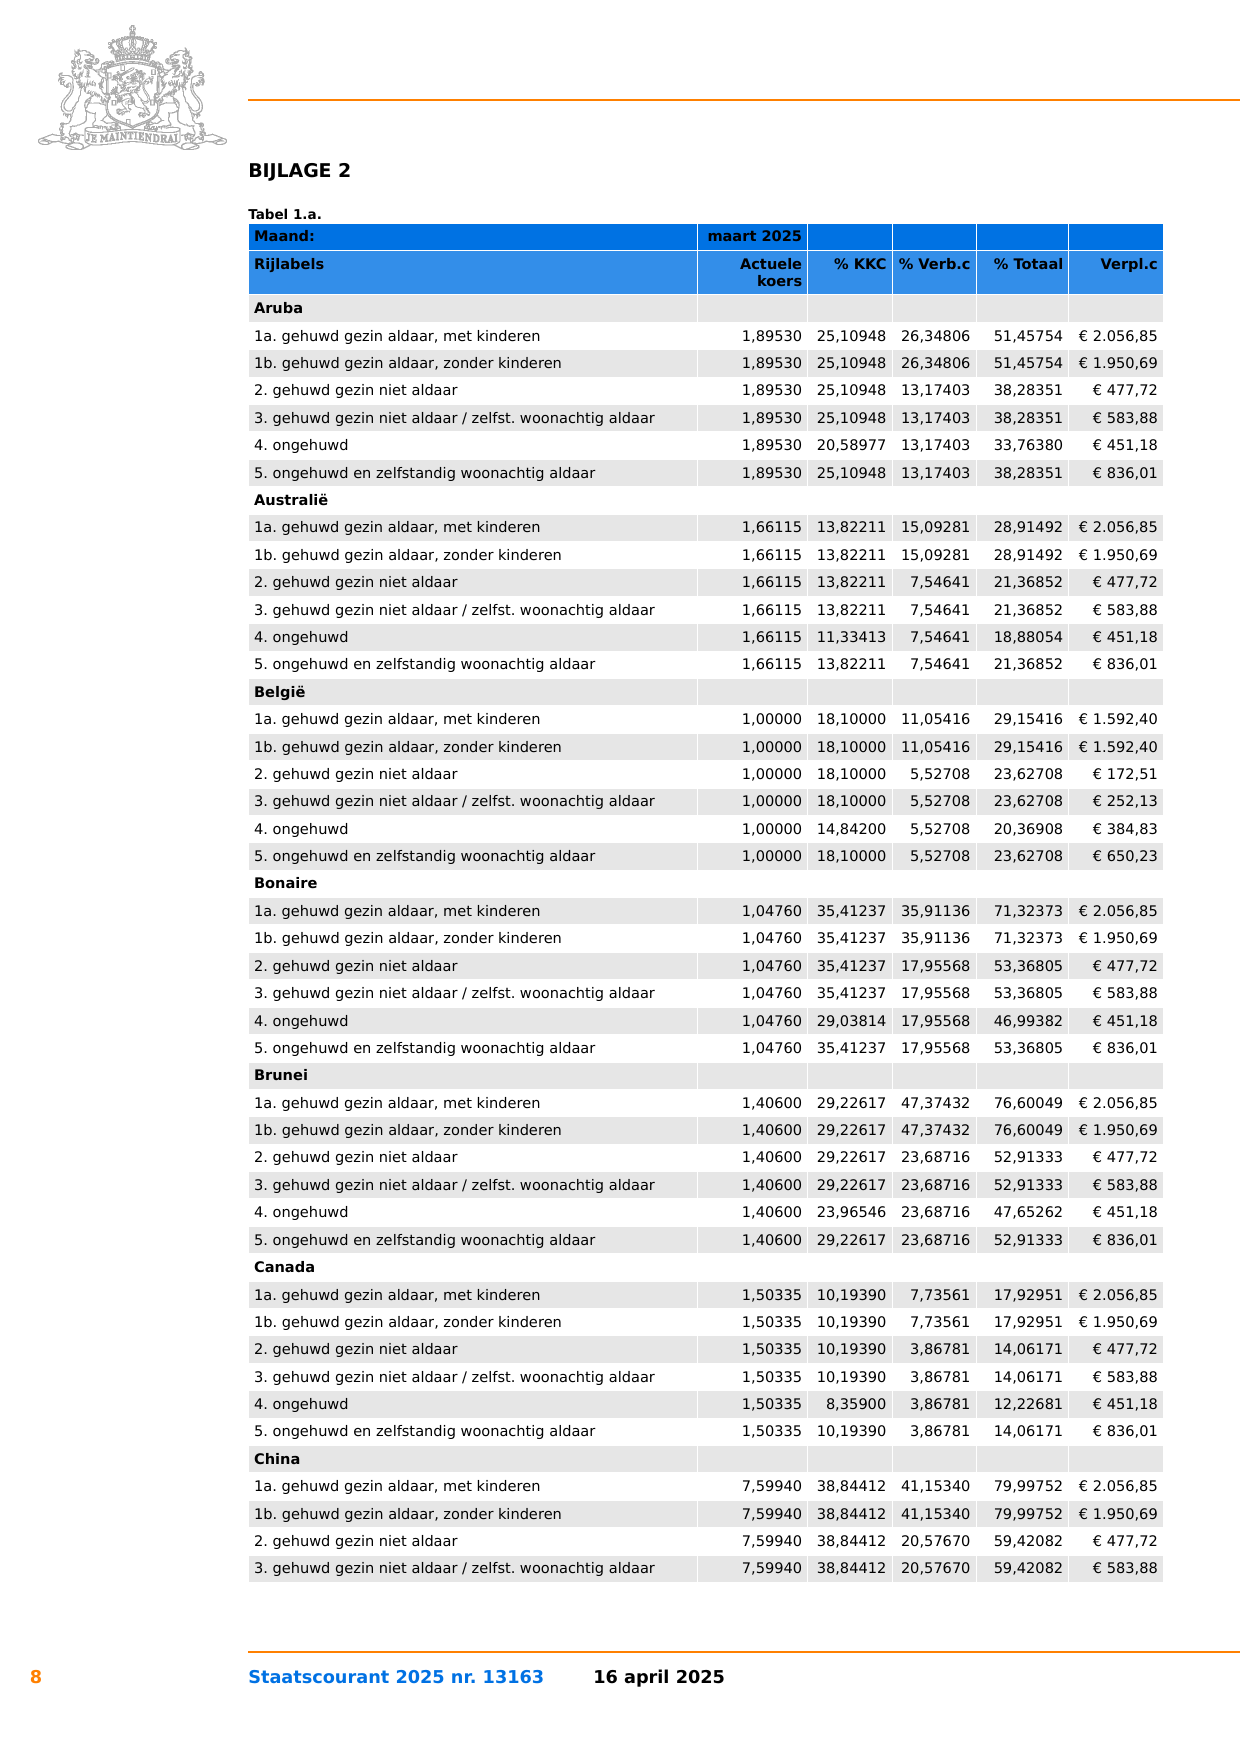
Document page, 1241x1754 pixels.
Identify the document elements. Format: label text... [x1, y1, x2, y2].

table_cell Aruba [249, 295, 697, 322]
table_cell 1a. gehuwd gezin aldaar, met kinderen [249, 515, 697, 541]
table_cell [808, 1254, 892, 1281]
picture [38, 25, 227, 150]
table_cell 5. ongehuwd en zelfstandig woonachtig aldaar [249, 1035, 697, 1061]
table_cell [977, 295, 1068, 322]
table_cell 10,19390 [808, 1419, 892, 1445]
table_cell 1,66115 [698, 569, 807, 596]
table_cell € 1.950,69 [1069, 542, 1163, 568]
table_cell 46,99382 [977, 1008, 1068, 1034]
table_cell € 2.056,85 [1069, 323, 1163, 349]
table_cell 13,82211 [808, 542, 892, 568]
table_cell € 836,01 [1069, 652, 1163, 678]
table_cell 28,91492 [977, 515, 1068, 541]
table_cell 5. ongehuwd en zelfstandig woonachtig aldaar [249, 843, 697, 870]
table_cell Actuele koers [698, 251, 807, 294]
table_cell € 1.592,40 [1069, 706, 1163, 733]
table_cell 71,32373 [977, 898, 1068, 924]
table_cell 13,82211 [808, 569, 892, 596]
table_cell 25,10948 [808, 460, 892, 486]
table_cell 3. gehuwd gezin niet aldaar / zelfst. woonachtig aldaar [249, 1556, 697, 1582]
table_cell 17,95568 [893, 953, 976, 979]
table_cell 3. gehuwd gezin niet aldaar / zelfst. woonachtig aldaar [249, 405, 697, 431]
table_cell 2. gehuwd gezin niet aldaar [249, 953, 697, 979]
table_cell 53,36805 [977, 980, 1068, 1007]
table_cell 1a. gehuwd gezin aldaar, met kinderen [249, 1282, 697, 1308]
table_cell 1,04760 [698, 953, 807, 979]
table_cell 1,00000 [698, 789, 807, 815]
table_cell 3. gehuwd gezin niet aldaar / zelfst. woonachtig aldaar [249, 1364, 697, 1390]
table_cell 3. gehuwd gezin niet aldaar / zelfst. woonachtig aldaar [249, 789, 697, 815]
table_cell 35,91136 [893, 898, 976, 924]
table_cell 25,10948 [808, 378, 892, 404]
table_cell 2. gehuwd gezin niet aldaar [249, 1336, 697, 1363]
table_cell 29,03814 [808, 1008, 892, 1034]
table_cell [977, 871, 1068, 897]
table_cell 25,10948 [808, 323, 892, 349]
table_cell € 451,18 [1069, 1200, 1163, 1226]
table_cell 1,50335 [698, 1364, 807, 1390]
table_cell 18,10000 [808, 761, 892, 787]
table_cell 7,54641 [893, 569, 976, 596]
table_cell 47,65262 [977, 1200, 1068, 1226]
table_cell 8,35900 [808, 1391, 892, 1418]
table_cell [977, 224, 1068, 250]
table_cell 1,66115 [698, 597, 807, 623]
table_cell 41,15340 [893, 1501, 976, 1527]
table_cell 13,82211 [808, 597, 892, 623]
table_cell 23,62708 [977, 843, 1068, 870]
table_cell 53,36805 [977, 1035, 1068, 1061]
table_cell [977, 1063, 1068, 1089]
table_cell 5. ongehuwd en zelfstandig woonachtig aldaar [249, 1419, 697, 1445]
table_header Tabel 1.a. [248, 207, 1163, 223]
table_cell 2. gehuwd gezin niet aldaar [249, 761, 697, 787]
table_cell % Totaal [977, 251, 1068, 294]
table_cell 1b. gehuwd gezin aldaar, zonder kinderen [249, 926, 697, 952]
table_cell 2. gehuwd gezin niet aldaar [249, 378, 697, 404]
table_cell 4. ongehuwd [249, 1200, 697, 1226]
table_cell 2. gehuwd gezin niet aldaar [249, 569, 697, 596]
table_cell [698, 295, 807, 322]
table_cell 13,17403 [893, 405, 976, 431]
table_cell 5. ongehuwd en zelfstandig woonachtig aldaar [249, 1227, 697, 1253]
table_cell 20,58977 [808, 433, 892, 459]
table_cell 3. gehuwd gezin niet aldaar / zelfst. woonachtig aldaar [249, 980, 697, 1007]
table_cell 1,89530 [698, 433, 807, 459]
table_cell 25,10948 [808, 405, 892, 431]
table_cell 1,50335 [698, 1336, 807, 1363]
table_cell 1,66115 [698, 624, 807, 651]
table_cell [698, 679, 807, 705]
table_cell € 836,01 [1069, 1035, 1163, 1061]
table_cell 52,91333 [977, 1145, 1068, 1171]
table_cell 38,84412 [808, 1528, 892, 1554]
table_cell € 2.056,85 [1069, 1090, 1163, 1116]
table_cell Maand: [249, 224, 697, 250]
table_cell € 1.950,69 [1069, 350, 1163, 377]
table_cell 7,59940 [698, 1474, 807, 1500]
table_cell 17,92951 [977, 1309, 1068, 1335]
table_cell 51,45754 [977, 350, 1068, 377]
table_cell 3. gehuwd gezin niet aldaar / zelfst. woonachtig aldaar [249, 597, 697, 623]
table_cell [893, 295, 976, 322]
table_cell 47,37432 [893, 1117, 976, 1144]
table_cell China [249, 1446, 697, 1472]
table_cell 15,09281 [893, 542, 976, 568]
table_cell 12,22681 [977, 1391, 1068, 1418]
table_cell 1a. gehuwd gezin aldaar, met kinderen [249, 1090, 697, 1116]
table_cell € 451,18 [1069, 1391, 1163, 1418]
table_cell 13,17403 [893, 460, 976, 486]
table_cell € 583,88 [1069, 980, 1163, 1007]
table_cell 1,66115 [698, 515, 807, 541]
table_cell 29,22617 [808, 1117, 892, 1144]
table_cell 14,06171 [977, 1336, 1068, 1363]
table_cell 18,88054 [977, 624, 1068, 651]
table_cell 15,09281 [893, 515, 976, 541]
table_cell 1a. gehuwd gezin aldaar, met kinderen [249, 323, 697, 349]
table_cell € 1.950,69 [1069, 1501, 1163, 1527]
table_cell 7,59940 [698, 1501, 807, 1527]
table_cell 18,10000 [808, 706, 892, 733]
table_cell € 451,18 [1069, 624, 1163, 651]
table_cell 1,89530 [698, 350, 807, 377]
table_cell 1,04760 [698, 898, 807, 924]
table_cell 3. gehuwd gezin niet aldaar / zelfst. woonachtig aldaar [249, 1172, 697, 1198]
table_cell 35,41237 [808, 1035, 892, 1061]
table_cell € 2.056,85 [1069, 1474, 1163, 1500]
table_cell 18,10000 [808, 789, 892, 815]
table_cell € 451,18 [1069, 1008, 1163, 1034]
table_cell € 583,88 [1069, 1172, 1163, 1198]
table_cell 1,00000 [698, 816, 807, 842]
table_cell 5,52708 [893, 816, 976, 842]
table_cell Verpl.c [1069, 251, 1163, 294]
table_cell Rijlabels [249, 251, 697, 294]
table_cell € 583,88 [1069, 597, 1163, 623]
table_cell 35,41237 [808, 953, 892, 979]
table_cell 3,86781 [893, 1391, 976, 1418]
table_cell 3,86781 [893, 1419, 976, 1445]
table_cell 1,04760 [698, 980, 807, 1007]
table_cell 20,57670 [893, 1528, 976, 1554]
table_cell 1,00000 [698, 761, 807, 787]
table_cell 4. ongehuwd [249, 624, 697, 651]
table_cell € 477,72 [1069, 378, 1163, 404]
table_cell 79,99752 [977, 1474, 1068, 1500]
table_cell [977, 1254, 1068, 1281]
table_cell € 583,88 [1069, 405, 1163, 431]
table_cell 1,40600 [698, 1145, 807, 1171]
table_cell [893, 487, 976, 513]
table_cell 5. ongehuwd en zelfstandig woonachtig aldaar [249, 652, 697, 678]
table_cell 1,04760 [698, 1008, 807, 1034]
table_cell 38,84412 [808, 1556, 892, 1582]
table_cell 79,99752 [977, 1501, 1068, 1527]
table_cell 35,41237 [808, 980, 892, 1007]
table_cell 10,19390 [808, 1309, 892, 1335]
table_cell 1,50335 [698, 1282, 807, 1308]
table_cell 47,37432 [893, 1090, 976, 1116]
table_cell € 1.950,69 [1069, 926, 1163, 952]
table_cell [1069, 224, 1163, 250]
table_cell [977, 679, 1068, 705]
table_cell 23,62708 [977, 789, 1068, 815]
table_cell % KKC [808, 251, 892, 294]
table_cell 14,84200 [808, 816, 892, 842]
table_cell 23,96546 [808, 1200, 892, 1226]
table_cell 10,19390 [808, 1336, 892, 1363]
table_cell Australië [249, 487, 697, 513]
table_cell 10,19390 [808, 1282, 892, 1308]
table_cell [893, 1254, 976, 1281]
table_cell 13,82211 [808, 652, 892, 678]
table_cell 76,60049 [977, 1090, 1068, 1116]
table_cell 53,36805 [977, 953, 1068, 979]
table_cell 59,42082 [977, 1528, 1068, 1554]
table_cell 38,28351 [977, 405, 1068, 431]
table_cell 52,91333 [977, 1227, 1068, 1253]
table_cell [893, 1446, 976, 1472]
table_cell 35,91136 [893, 926, 976, 952]
table_cell [893, 1063, 976, 1089]
table_cell [808, 679, 892, 705]
table_cell België [249, 679, 697, 705]
table_cell 1,50335 [698, 1309, 807, 1335]
table_cell 1b. gehuwd gezin aldaar, zonder kinderen [249, 1501, 697, 1527]
table_cell € 583,88 [1069, 1364, 1163, 1390]
table_cell 52,91333 [977, 1172, 1068, 1198]
table_cell [698, 1446, 807, 1472]
table_cell 18,10000 [808, 843, 892, 870]
table_cell € 477,72 [1069, 1336, 1163, 1363]
table_cell 1,40600 [698, 1200, 807, 1226]
table_cell 1b. gehuwd gezin aldaar, zonder kinderen [249, 1309, 697, 1335]
table_cell [1069, 679, 1163, 705]
table_cell 29,22617 [808, 1227, 892, 1253]
table_cell 7,59940 [698, 1556, 807, 1582]
table_cell Bonaire [249, 871, 697, 897]
table_cell 23,68716 [893, 1227, 976, 1253]
table_cell 17,95568 [893, 1035, 976, 1061]
table_cell 13,17403 [893, 378, 976, 404]
subtitle BIJLAGE 2 [248, 160, 1163, 182]
table_cell 2. gehuwd gezin niet aldaar [249, 1145, 697, 1171]
table_cell 1,04760 [698, 1035, 807, 1061]
table_cell [893, 871, 976, 897]
table_cell 7,54641 [893, 597, 976, 623]
table_cell € 1.950,69 [1069, 1309, 1163, 1335]
table_cell 3,86781 [893, 1336, 976, 1363]
table_cell 1b. gehuwd gezin aldaar, zonder kinderen [249, 542, 697, 568]
table_cell € 1.592,40 [1069, 734, 1163, 760]
table_cell 1,00000 [698, 843, 807, 870]
table_cell € 2.056,85 [1069, 898, 1163, 924]
table_cell [893, 224, 976, 250]
table_cell [1069, 1254, 1163, 1281]
table_cell € 836,01 [1069, 460, 1163, 486]
table_cell € 836,01 [1069, 1419, 1163, 1445]
table_cell [1069, 487, 1163, 513]
table_cell 26,34806 [893, 323, 976, 349]
table_cell 7,54641 [893, 624, 976, 651]
table_cell € 650,23 [1069, 843, 1163, 870]
table_cell 4. ongehuwd [249, 816, 697, 842]
table_cell 7,59940 [698, 1528, 807, 1554]
table_cell 7,73561 [893, 1309, 976, 1335]
table_cell 1b. gehuwd gezin aldaar, zonder kinderen [249, 1117, 697, 1144]
table_cell [698, 1063, 807, 1089]
table_cell % Verb.c [893, 251, 976, 294]
table_cell 21,36852 [977, 569, 1068, 596]
table_cell 5. ongehuwd en zelfstandig woonachtig aldaar [249, 460, 697, 486]
table_cell 38,84412 [808, 1474, 892, 1500]
table_cell 38,84412 [808, 1501, 892, 1527]
table_cell [808, 1063, 892, 1089]
table_cell 4. ongehuwd [249, 433, 697, 459]
table_cell € 451,18 [1069, 433, 1163, 459]
table_cell 29,15416 [977, 734, 1068, 760]
table_cell 1,00000 [698, 706, 807, 733]
table_cell [977, 1446, 1068, 1472]
table_cell 1a. gehuwd gezin aldaar, met kinderen [249, 1474, 697, 1500]
table_cell 71,32373 [977, 926, 1068, 952]
table_cell maart 2025 [698, 224, 807, 250]
table_cell 38,28351 [977, 378, 1068, 404]
table_cell 1,89530 [698, 405, 807, 431]
table_cell 14,06171 [977, 1419, 1068, 1445]
table_cell 1,66115 [698, 652, 807, 678]
table_cell 1,89530 [698, 460, 807, 486]
table_cell 23,68716 [893, 1145, 976, 1171]
table_cell 5,52708 [893, 843, 976, 870]
table_cell 29,22617 [808, 1090, 892, 1116]
table_cell € 2.056,85 [1069, 515, 1163, 541]
table_cell 1b. gehuwd gezin aldaar, zonder kinderen [249, 350, 697, 377]
table_cell 23,62708 [977, 761, 1068, 787]
table_cell [698, 487, 807, 513]
table_cell € 836,01 [1069, 1227, 1163, 1253]
table_cell 5,52708 [893, 761, 976, 787]
table_cell [698, 1254, 807, 1281]
table_cell [808, 487, 892, 513]
table_cell 1,66115 [698, 542, 807, 568]
table_cell [1069, 295, 1163, 322]
table_cell [698, 871, 807, 897]
table_cell 4. ongehuwd [249, 1391, 697, 1418]
table_cell Canada [249, 1254, 697, 1281]
table_cell 4. ongehuwd [249, 1008, 697, 1034]
table_cell 1,50335 [698, 1419, 807, 1445]
table_cell 26,34806 [893, 350, 976, 377]
table_cell 13,17403 [893, 433, 976, 459]
table_cell 20,36908 [977, 816, 1068, 842]
table_cell 1,89530 [698, 378, 807, 404]
table_cell 1,40600 [698, 1227, 807, 1253]
table_cell Brunei [249, 1063, 697, 1089]
table_cell 11,05416 [893, 734, 976, 760]
table_cell 23,68716 [893, 1200, 976, 1226]
table_cell 35,41237 [808, 898, 892, 924]
table_cell 59,42082 [977, 1556, 1068, 1582]
table_cell [1069, 871, 1163, 897]
table_cell 35,41237 [808, 926, 892, 952]
table_cell 13,82211 [808, 515, 892, 541]
table_cell [893, 679, 976, 705]
table_cell 17,95568 [893, 1008, 976, 1034]
table_cell 5,52708 [893, 789, 976, 815]
table_cell 23,68716 [893, 1172, 976, 1198]
table_cell 11,33413 [808, 624, 892, 651]
table_cell 11,05416 [893, 706, 976, 733]
table_cell 1,00000 [698, 734, 807, 760]
table_cell 1,40600 [698, 1090, 807, 1116]
table_cell € 477,72 [1069, 1528, 1163, 1554]
table_cell [808, 871, 892, 897]
table_cell 76,60049 [977, 1117, 1068, 1144]
table_cell € 477,72 [1069, 1145, 1163, 1171]
table_cell 17,95568 [893, 980, 976, 1007]
table_cell 1a. gehuwd gezin aldaar, met kinderen [249, 706, 697, 733]
table_cell € 477,72 [1069, 569, 1163, 596]
table_cell [1069, 1063, 1163, 1089]
table_cell 7,54641 [893, 652, 976, 678]
table_cell 14,06171 [977, 1364, 1068, 1390]
table_cell 20,57670 [893, 1556, 976, 1582]
table_cell 33,76380 [977, 433, 1068, 459]
table_cell 29,15416 [977, 706, 1068, 733]
table_cell [977, 487, 1068, 513]
table_cell 17,92951 [977, 1282, 1068, 1308]
table_cell € 172,51 [1069, 761, 1163, 787]
table_cell € 2.056,85 [1069, 1282, 1163, 1308]
table_cell 21,36852 [977, 597, 1068, 623]
table_cell 1,40600 [698, 1117, 807, 1144]
table_cell 2. gehuwd gezin niet aldaar [249, 1528, 697, 1554]
table_cell 1,89530 [698, 323, 807, 349]
table_cell 7,73561 [893, 1282, 976, 1308]
table_cell 29,22617 [808, 1172, 892, 1198]
table_cell € 252,13 [1069, 789, 1163, 815]
table_cell 29,22617 [808, 1145, 892, 1171]
table_cell 3,86781 [893, 1364, 976, 1390]
table_cell 51,45754 [977, 323, 1068, 349]
table_cell [808, 295, 892, 322]
table_cell 1,50335 [698, 1391, 807, 1418]
table_cell 18,10000 [808, 734, 892, 760]
table_cell 41,15340 [893, 1474, 976, 1500]
table_cell € 384,83 [1069, 816, 1163, 842]
table_cell 21,36852 [977, 652, 1068, 678]
table_cell 28,91492 [977, 542, 1068, 568]
table_cell 38,28351 [977, 460, 1068, 486]
table_cell 25,10948 [808, 350, 892, 377]
table_cell [808, 224, 892, 250]
table_cell 10,19390 [808, 1364, 892, 1390]
table_cell € 477,72 [1069, 953, 1163, 979]
table_cell € 583,88 [1069, 1556, 1163, 1582]
table_cell 1,04760 [698, 926, 807, 952]
table_cell € 1.950,69 [1069, 1117, 1163, 1144]
table_cell 1,40600 [698, 1172, 807, 1198]
table_cell [1069, 1446, 1163, 1472]
table_cell 1b. gehuwd gezin aldaar, zonder kinderen [249, 734, 697, 760]
table_cell 1a. gehuwd gezin aldaar, met kinderen [249, 898, 697, 924]
table_cell [808, 1446, 892, 1472]
